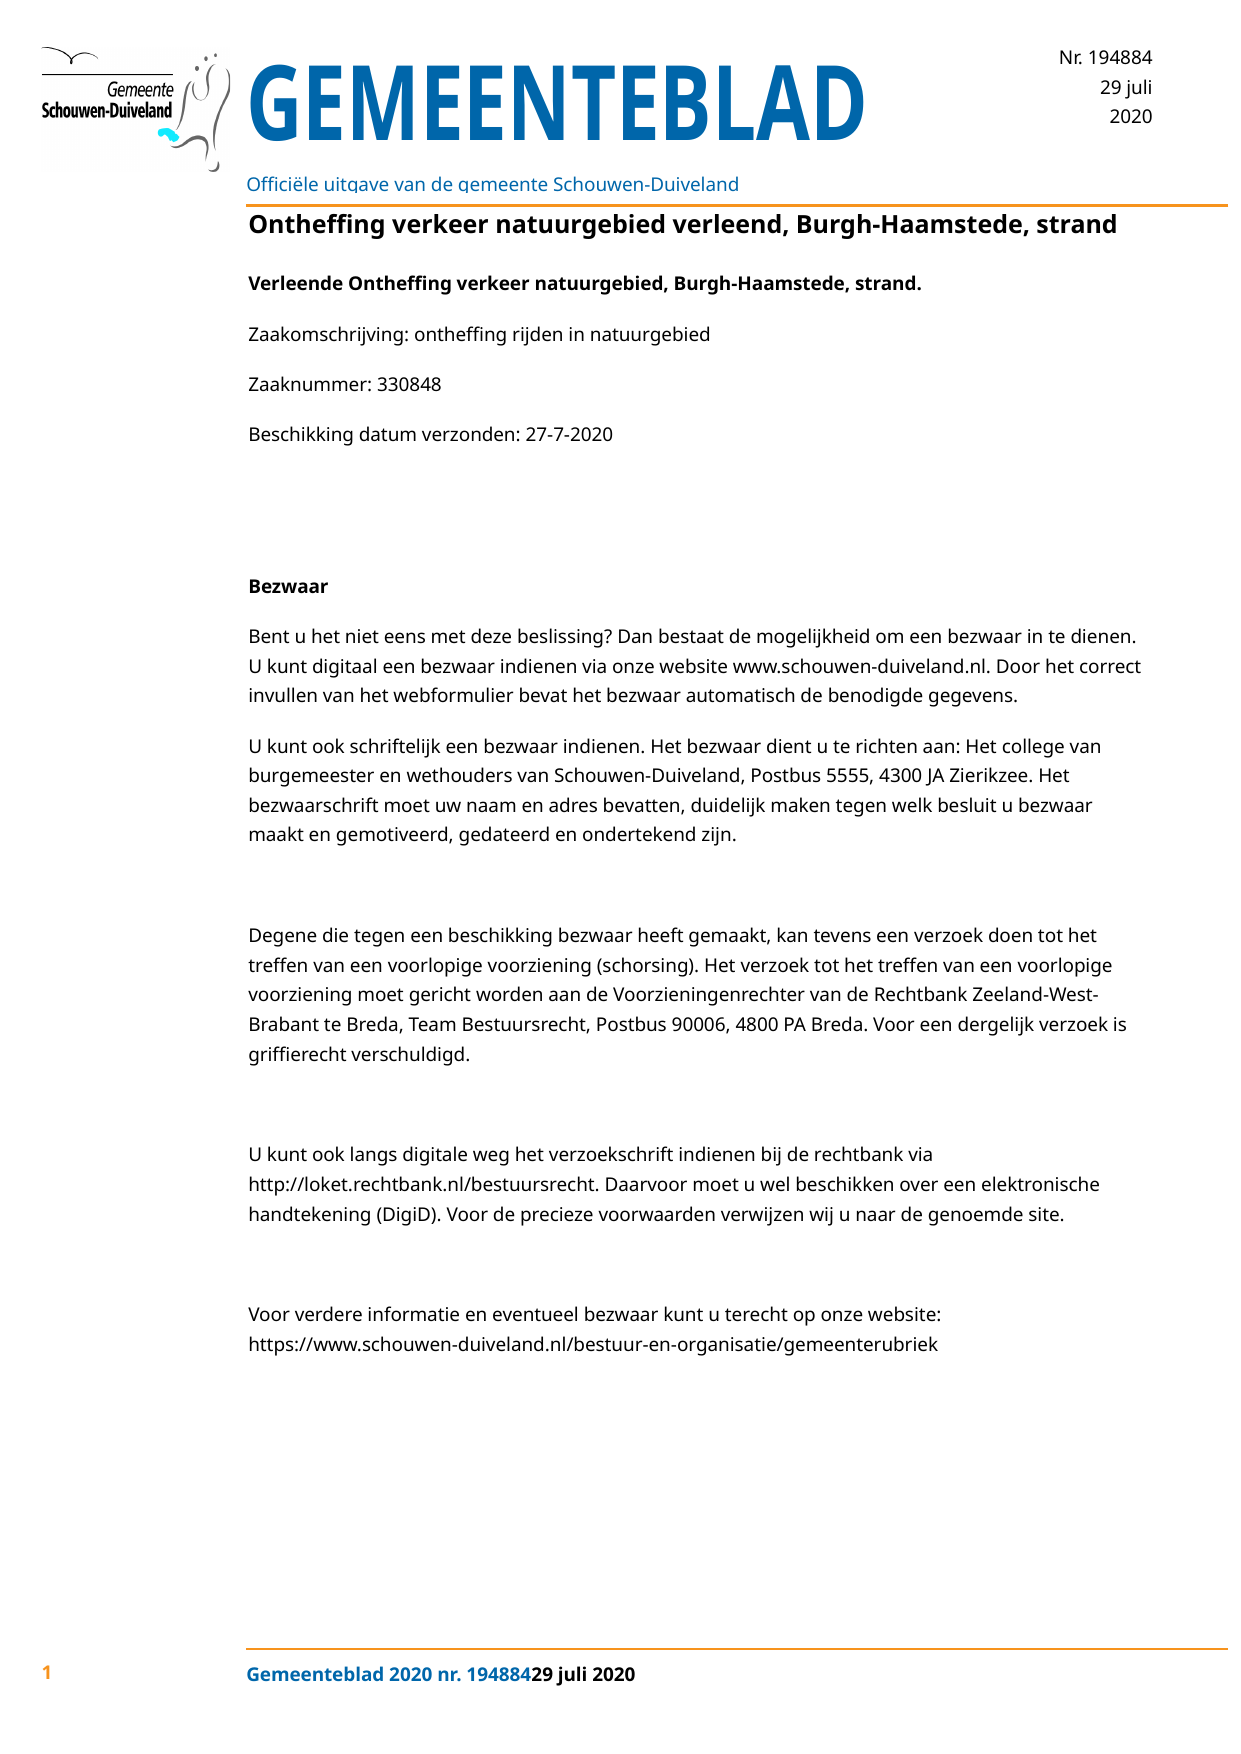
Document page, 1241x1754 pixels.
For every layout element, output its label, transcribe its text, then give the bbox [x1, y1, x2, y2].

text Verleende Ontheffing verkeer natuurgebied, Burgh-Haamstede, strand. [248, 270, 1152, 296]
text Degene die tegen een beschikking bezwaar heeft gemaakt, kan tevens een verzoek doen tot het treffen van een voorlopige voorziening (schorsing). Het verzoek tot het treffen van een voorlopige voorziening moet gericht worden aan de Voorzieningenrechter van de Rechtbank Zeeland-West-Brabant te Breda, Team Bestuursrecht, Postbus 90006, 4800 PA Breda. Voor een dergelijk verzoek is griffierecht verschuldigd. [248, 922, 1152, 1066]
text Beschikking datum verzonden: 27-7-2020 [248, 422, 1152, 447]
text Bezwaar [248, 573, 1152, 598]
text U kunt ook schriftelijk een bezwaar indienen. Het bezwaar dient u te richten aan: Het college van burgemeester en wethouders van Schouwen-Duiveland, Postbus 5555, 4300 JA Zierikzee. Het bezwaarschrift moet uw naam en adres bevatten, duidelijk maken tegen welk besluit u bezwaar maakt en gemotiveerd, gedateerd en ondertekend zijn. [248, 733, 1152, 847]
text Zaaknummer: 330848 [248, 371, 1152, 397]
picture [41, 47, 231, 172]
text Zaakomschrijving: ontheffing rijden in natuurgebied [248, 321, 1152, 346]
text Bent u het niet eens met deze beslissing? Dan bestaat de mogelijkheid om een bezwaar in te dienen. U kunt digitaal een bezwaar indienen via onze website www.schouwen-duiveland.nl. Door het correct invullen van het webformulier bevat het bezwaar automatisch de benodigde gegevens. [248, 623, 1152, 708]
text Ontheffing verkeer natuurgebied verleend, Burgh-Haamstede, strand [248, 207, 1152, 241]
text U kunt ook langs digitale weg het verzoekschrift indienen bij de rechtbank via http://loket.rechtbank.nl/bestuursrecht. Daarvoor moet u wel beschikken over een elektronische handtekening (DigiD). Voor de precieze voorwaarden verwijzen wij u naar de genoemde site. [248, 1142, 1152, 1226]
text Voor verdere informatie en eventueel bezwaar kunt u terecht op onze website: https://www.schouwen-duiveland.nl/bestuur-en-organisatie/gemeenterubriek [248, 1302, 1152, 1357]
